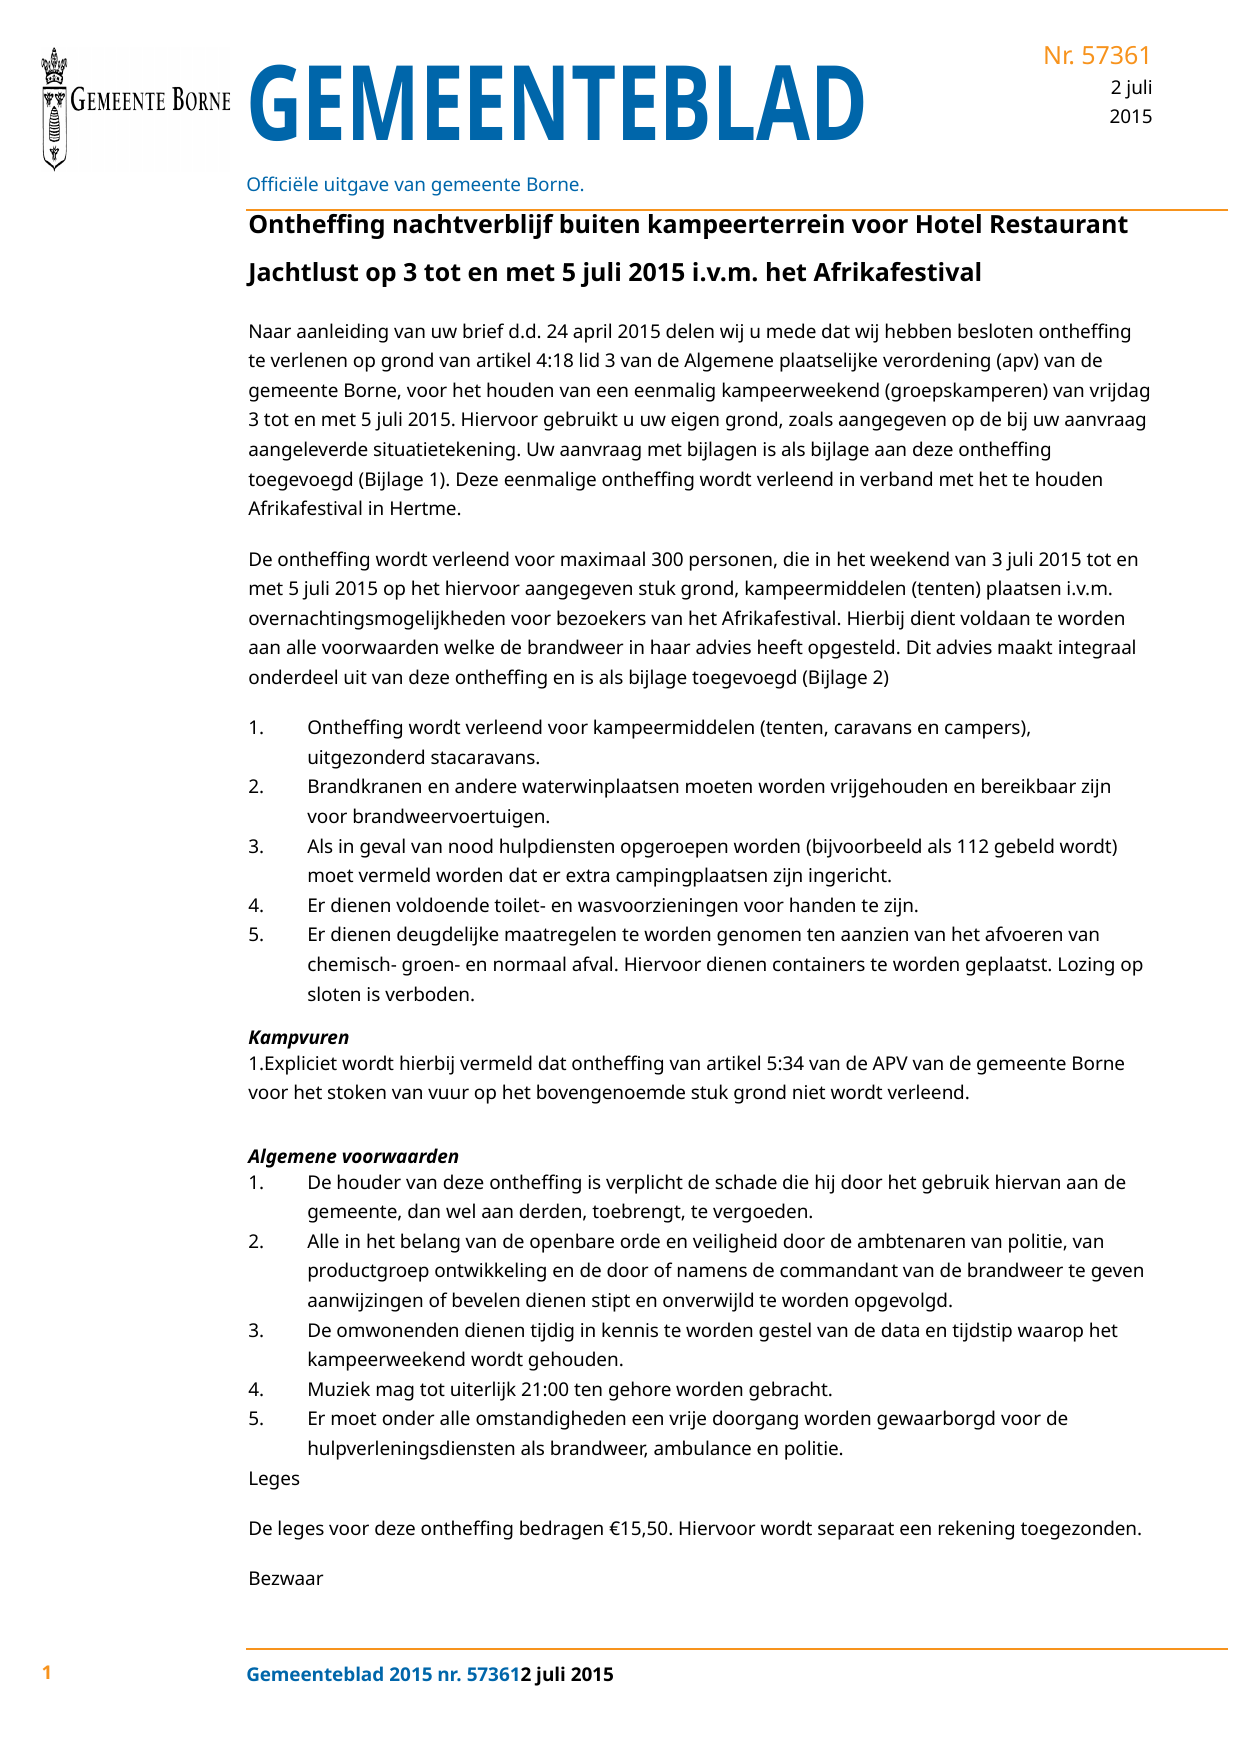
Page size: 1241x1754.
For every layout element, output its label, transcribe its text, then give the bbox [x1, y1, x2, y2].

list Er dienen voldoende toilet- en wasvoorzieningen voor handen te zijn. [248, 892, 1152, 918]
text Leges [248, 1465, 1152, 1491]
list Er moet onder alle omstandigheden een vrije doorgang worden gewaarborgd voor de hulpverleningsdiensten als brandweer, ambulance en politie. [248, 1406, 1152, 1461]
list Als in geval van nood hulpdiensten opgeroepen worden (bijvoorbeeld als 112 gebeld wordt) moet vermeld worden dat er extra campingplaatsen zijn ingericht. [248, 833, 1152, 888]
text Kampvuren [248, 1024, 1152, 1050]
text Algemene voorwaarden [248, 1143, 1152, 1169]
text 1.Expliciet wordt hierbij vermeld dat ontheffing van artikel 5:34 van de APV van de gemeente Borne voor het stoken van vuur op het bovengenoemde stuk grond niet wordt verleend. [248, 1050, 1152, 1105]
list De omwonenden dienen tijdig in kennis te worden gestel van de data en tijdstip waarop het kampeerweekend wordt gehouden. [248, 1317, 1152, 1372]
list De houder van deze ontheffing is verplicht de schade die hij door het gebruik hiervan aan de gemeente, dan wel aan derden, toebrengt, te vergoeden. [248, 1169, 1152, 1224]
list Ontheffing wordt verleend voor kampeermiddelen (tenten, caravans en campers), uitgezonderd stacaravans. [248, 714, 1152, 770]
text De ontheffing wordt verleend voor maximaal 300 personen, die in het weekend van 3 juli 2015 tot en met 5 juli 2015 op het hiervoor aangegeven stuk grond, kampeermiddelen (tenten) plaatsen i.v.m. overnachtingsmogelijkheden voor bezoekers van het Afrikafestival. Hierbij dient voldaan te worden aan alle voorwaarden welke de brandweer in haar advies heeft opgesteld. Dit advies maakt integraal onderdeel uit van deze ontheffing en is als bijlage toegevoegd (Bijlage 2) [248, 546, 1152, 690]
text Naar aanleiding van uw brief d.d. 24 april 2015 delen wij u mede dat wij hebben besloten ontheffing te verlenen op grond van artikel 4:18 lid 3 van de Algemene plaatselijke verordening (apv) van de gemeente Borne, voor het houden van een eenmalig kampeerweekend (groepskamperen) van vrijdag 3 tot en met 5 juli 2015. Hiervoor gebruikt u uw eigen grond, zoals aangegeven op de bij uw aanvraag aangeleverde situatietekening. Uw aanvraag met bijlagen is als bijlage aan deze ontheffing toegevoegd (Bijlage 1). Deze eenmalige ontheffing wordt verleend in verband met het te houden Afrikafestival in Hertme. [248, 318, 1152, 521]
list Brandkranen en andere waterwinplaatsen moeten worden vrijgehouden en bereikbaar zijn voor brandweervoertuigen. [248, 774, 1152, 829]
text De leges voor deze ontheffing bedragen €15,50. Hiervoor wordt separaat een rekening toegezonden. [248, 1515, 1152, 1541]
list Er dienen deugdelijke maatregelen te worden genomen ten aanzien van het afvoeren van chemisch- groen- en normaal afval. Hiervoor dienen containers te worden geplaatst. Lozing op sloten is verboden. [248, 922, 1152, 1007]
list Alle in het belang van de openbare orde en veiligheid door de ambtenaren van politie, van productgroep ontwikkeling en de door of namens de commandant van de brandweer te geven aanwijzingen of bevelen dienen stipt en onverwijld te worden opgevolgd. [248, 1228, 1152, 1313]
list Muziek mag tot uiterlijk 21:00 ten gehore worden gebracht. [248, 1376, 1152, 1402]
text Bezwaar [248, 1566, 1152, 1591]
text Ontheffing nachtverblijf buiten kampeerterrein voor Hotel Restaurant Jachtlust op 3 tot en met 5 juli 2015 i.v.m. het Afrikafestival [248, 211, 1152, 288]
picture [41, 47, 231, 172]
